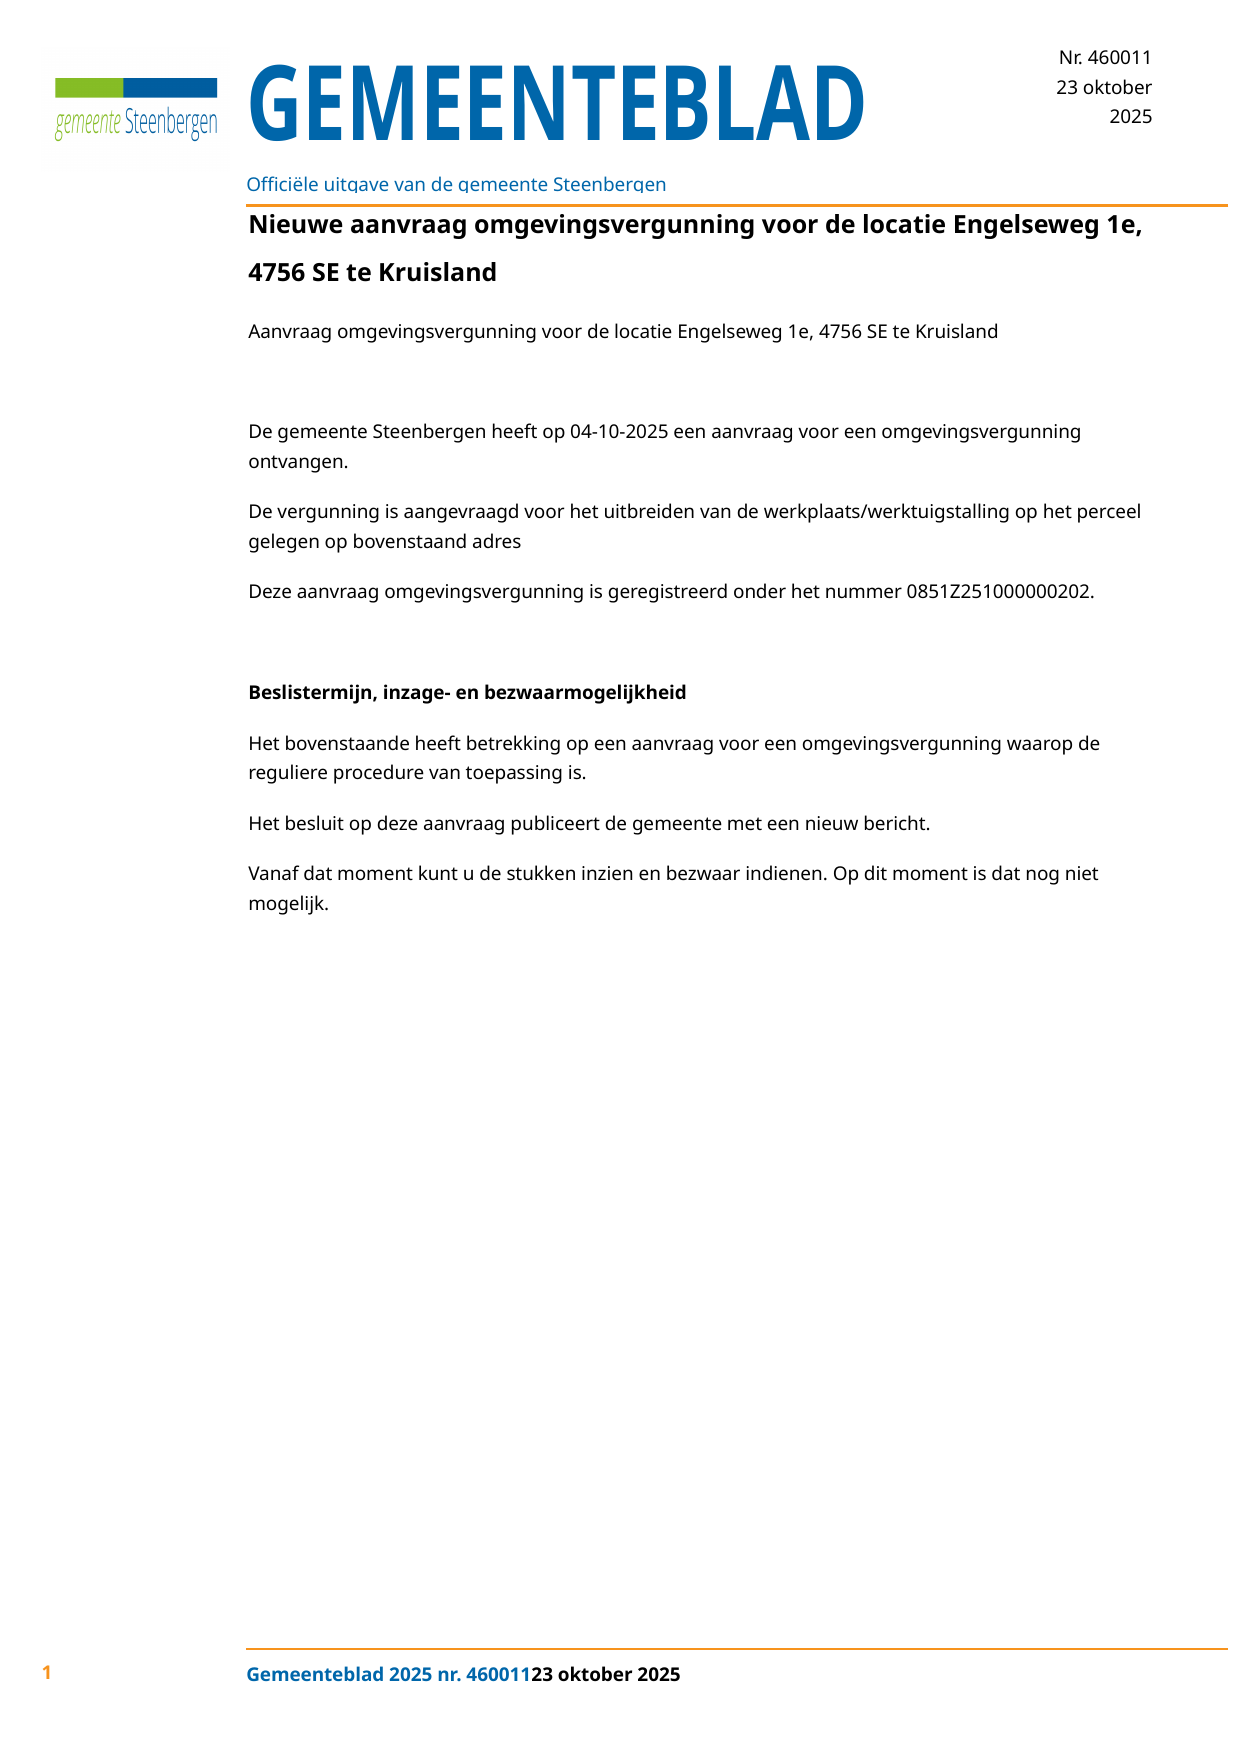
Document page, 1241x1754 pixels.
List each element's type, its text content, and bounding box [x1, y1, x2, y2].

text Deze aanvraag omgevingsvergunning is geregistreerd onder het nummer 0851Z251000000202. [248, 579, 1152, 604]
text De gemeente Steenbergen heeft op 04-10-2025 een aanvraag voor een omgevingsvergunning ontvangen. [248, 419, 1152, 474]
picture [41, 47, 231, 172]
text De vergunning is aangevraagd voor het uitbreiden van de werkplaats/werktuigstalling op het perceel gelegen op bovenstaand adres [248, 499, 1152, 554]
text Beslistermijn, inzage- en bezwaarmogelijkheid [248, 679, 1152, 705]
text Vanaf dat moment kunt u de stukken inzien en bezwaar indienen. Op dit moment is dat nog niet mogelijk. [248, 860, 1152, 916]
text Het bovenstaande heeft betrekking op een aanvraag voor een omgevingsvergunning waarop de reguliere procedure van toepassing is. [248, 730, 1152, 785]
text Het besluit op deze aanvraag publiceert de gemeente met een nieuw bericht. [248, 810, 1152, 836]
text Nieuwe aanvraag omgevingsvergunning voor de locatie Engelseweg 1e, 4756 SE te Kruisland [248, 207, 1152, 288]
text Aanvraag omgevingsvergunning voor de locatie Engelseweg 1e, 4756 SE te Kruisland [248, 318, 1152, 344]
